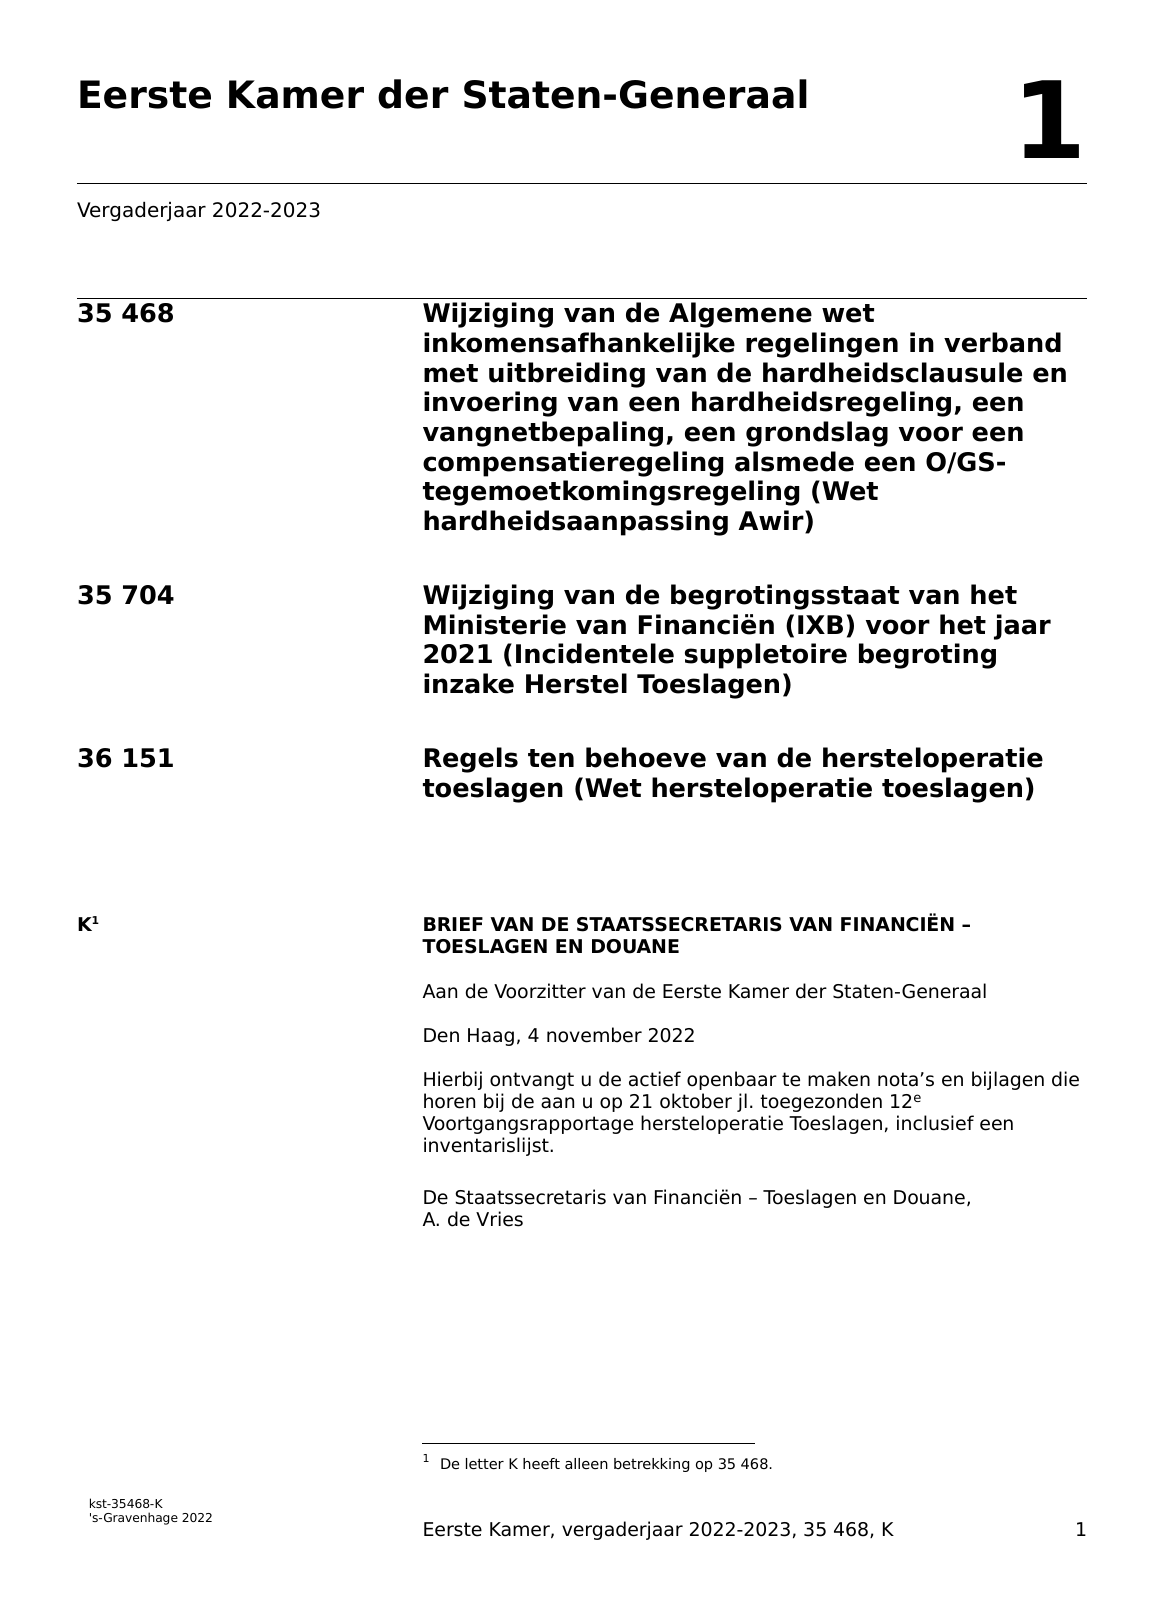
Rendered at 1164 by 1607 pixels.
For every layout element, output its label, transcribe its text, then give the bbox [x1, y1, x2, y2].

text De Staatssecretaris van Financiën – Toeslagen en Douane, A. de Vries [422, 1187, 1087, 1231]
text Den Haag, 4 november 2022 [422, 1025, 1087, 1047]
table_header Eerste Kamer der Staten-Generaal [77, 59, 886, 183]
text Aan de Voorzitter van de Eerste Kamer der Staten-Generaal [422, 981, 1087, 1002]
table_cell Vergaderjaar 2022-2023 [77, 184, 1087, 298]
text De letter K heeft alleen betrekking op 35 468. [422, 1452, 1087, 1474]
table_header 1 [886, 59, 1087, 183]
subtitle 35 468 Wijziging van de Algemene wet inkomensafhankelijke regelingen in verband met uitbreiding van de hardheidsclausule en invoering van een hardheidsregeling, een vangnetbepaling, een grondslag voor een compensatieregeling alsmede een O/GS-tegemoetkomingsregeling (Wet hardheidsaanpassing Awir) [77, 299, 1087, 536]
text 's-Gravenhage 2022 [88, 1511, 323, 1525]
subtitle 36 151 Regels ten behoeve van de hersteloperatie toeslagen (Wet hersteloperatie toeslagen) [77, 744, 1087, 803]
text Hierbij ontvangt u de actief openbaar te maken nota’s en bijlagen die horen bij de aan u op 21 oktober jl. toegezonden 12e Voortgangsrapportage hersteloperatie Toeslagen, inclusief een inventarislijst. [422, 1069, 1087, 1157]
text kst-35468-K [88, 1497, 323, 1511]
subtitle K BRIEF VAN DE STAATSSECRETARIS VAN FINANCIËN – TOESLAGEN EN DOUANE [77, 914, 1087, 958]
subtitle 35 704 Wijziging van de begrotingsstaat van het Ministerie van Financiën (IXB) voor het jaar 2021 (Incidentele suppletoire begroting inzake Herstel Toeslagen) [77, 581, 1087, 699]
